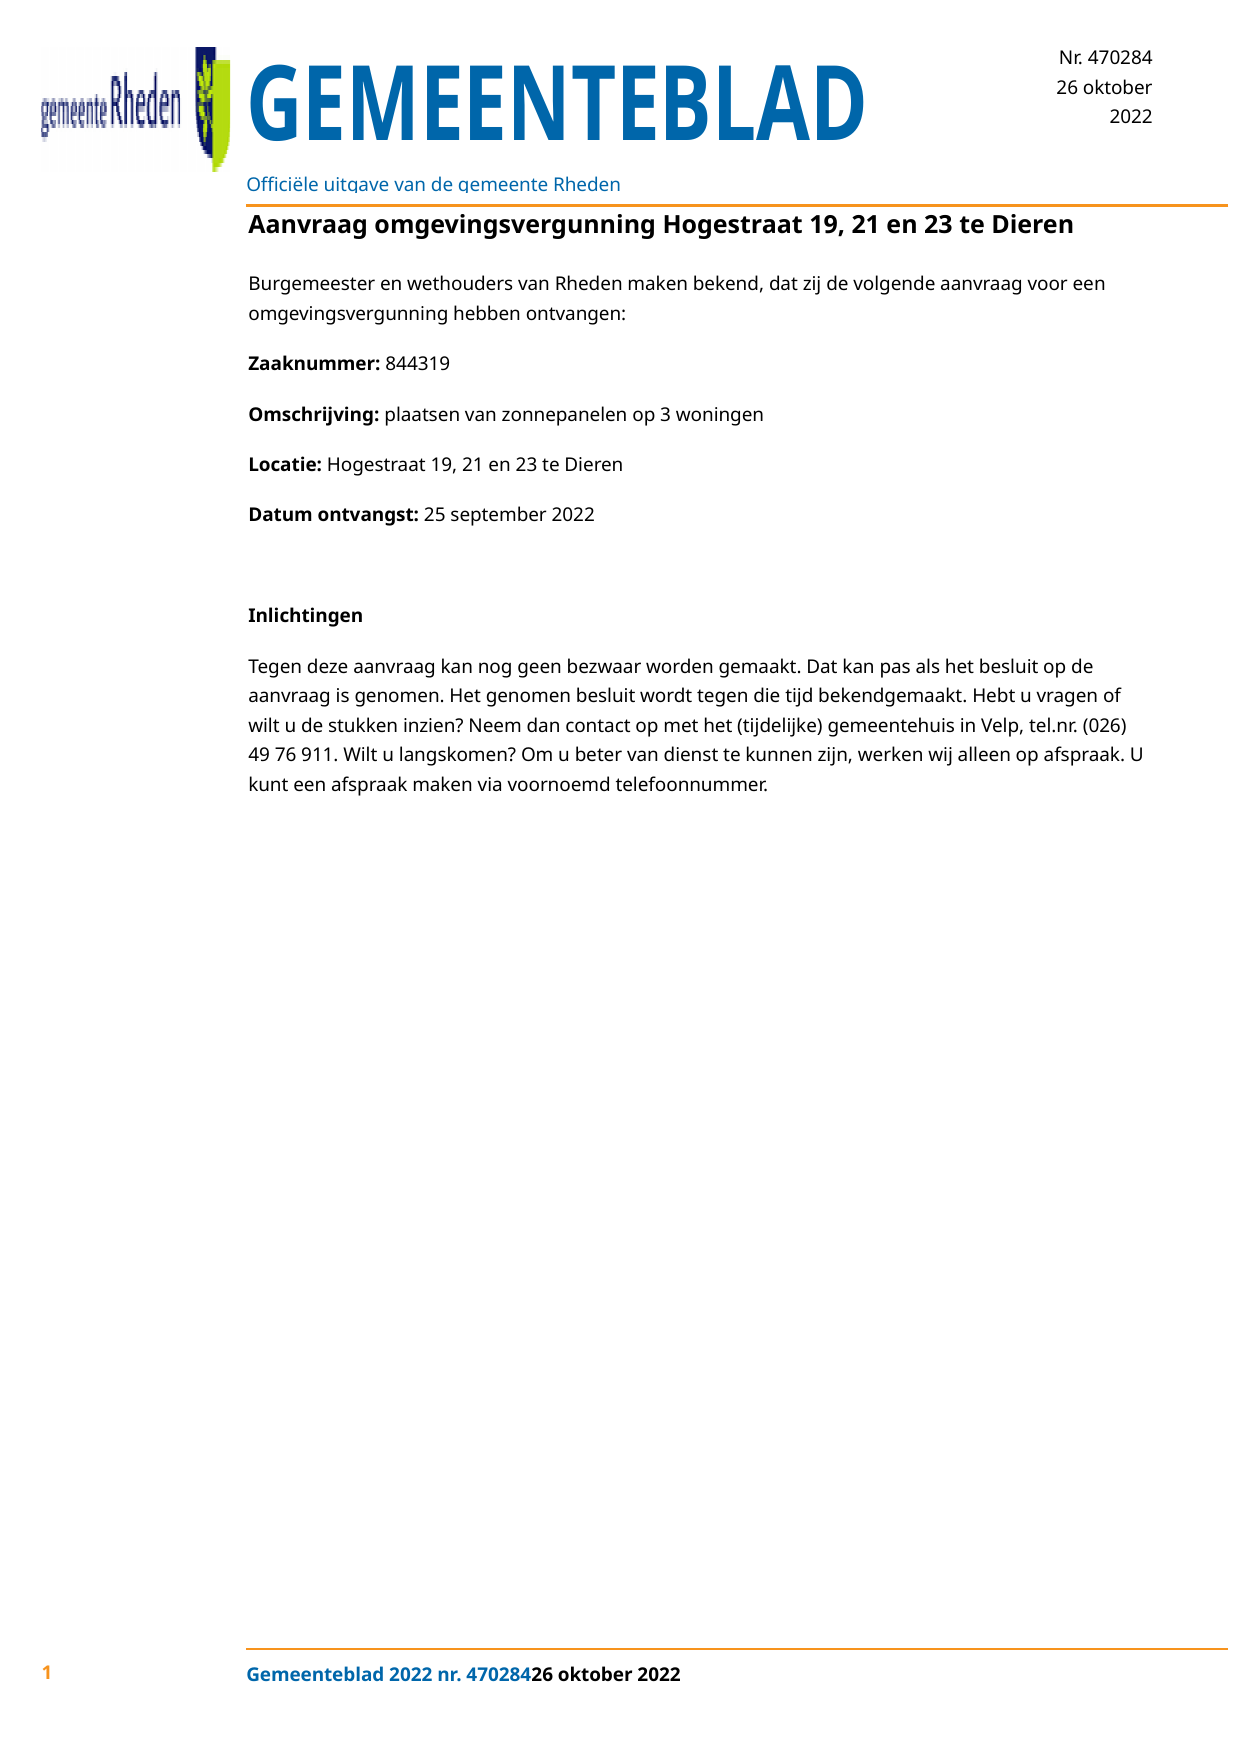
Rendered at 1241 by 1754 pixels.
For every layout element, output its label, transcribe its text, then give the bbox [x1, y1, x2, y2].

text Datum ontvangst: 25 september 2022 [248, 502, 1152, 527]
text Tegen deze aanvraag kan nog geen bezwaar worden gemaakt. Dat kan pas als het besluit op de aanvraag is genomen. Het genomen besluit wordt tegen die tijd bekendgemaakt. Hebt u vragen of wilt u de stukken inzien? Neem dan contact op met het (tijdelijke) gemeentehuis in Velp, tel.nr. (026) 49 76 911. Wilt u langskomen? Om u beter van dienst te kunnen zijn, werken wij alleen op afspraak. U kunt een afspraak maken via voornoemd telefoonnummer. [248, 653, 1152, 797]
text Aanvraag omgevingsvergunning Hogestraat 19, 21 en 23 te Dieren [248, 207, 1152, 241]
text Inlichtingen [248, 602, 1152, 628]
picture [41, 47, 231, 172]
text Zaaknummer: 844319 [248, 350, 1152, 376]
text Burgemeester en wethouders van Rheden maken bekend, dat zij de volgende aanvraag voor een omgevingsvergunning hebben ontvangen: [248, 270, 1152, 326]
text Omschrijving: plaatsen van zonnepanelen op 3 woningen [248, 401, 1152, 426]
text Locatie: Hogestraat 19, 21 en 23 te Dieren [248, 451, 1152, 477]
